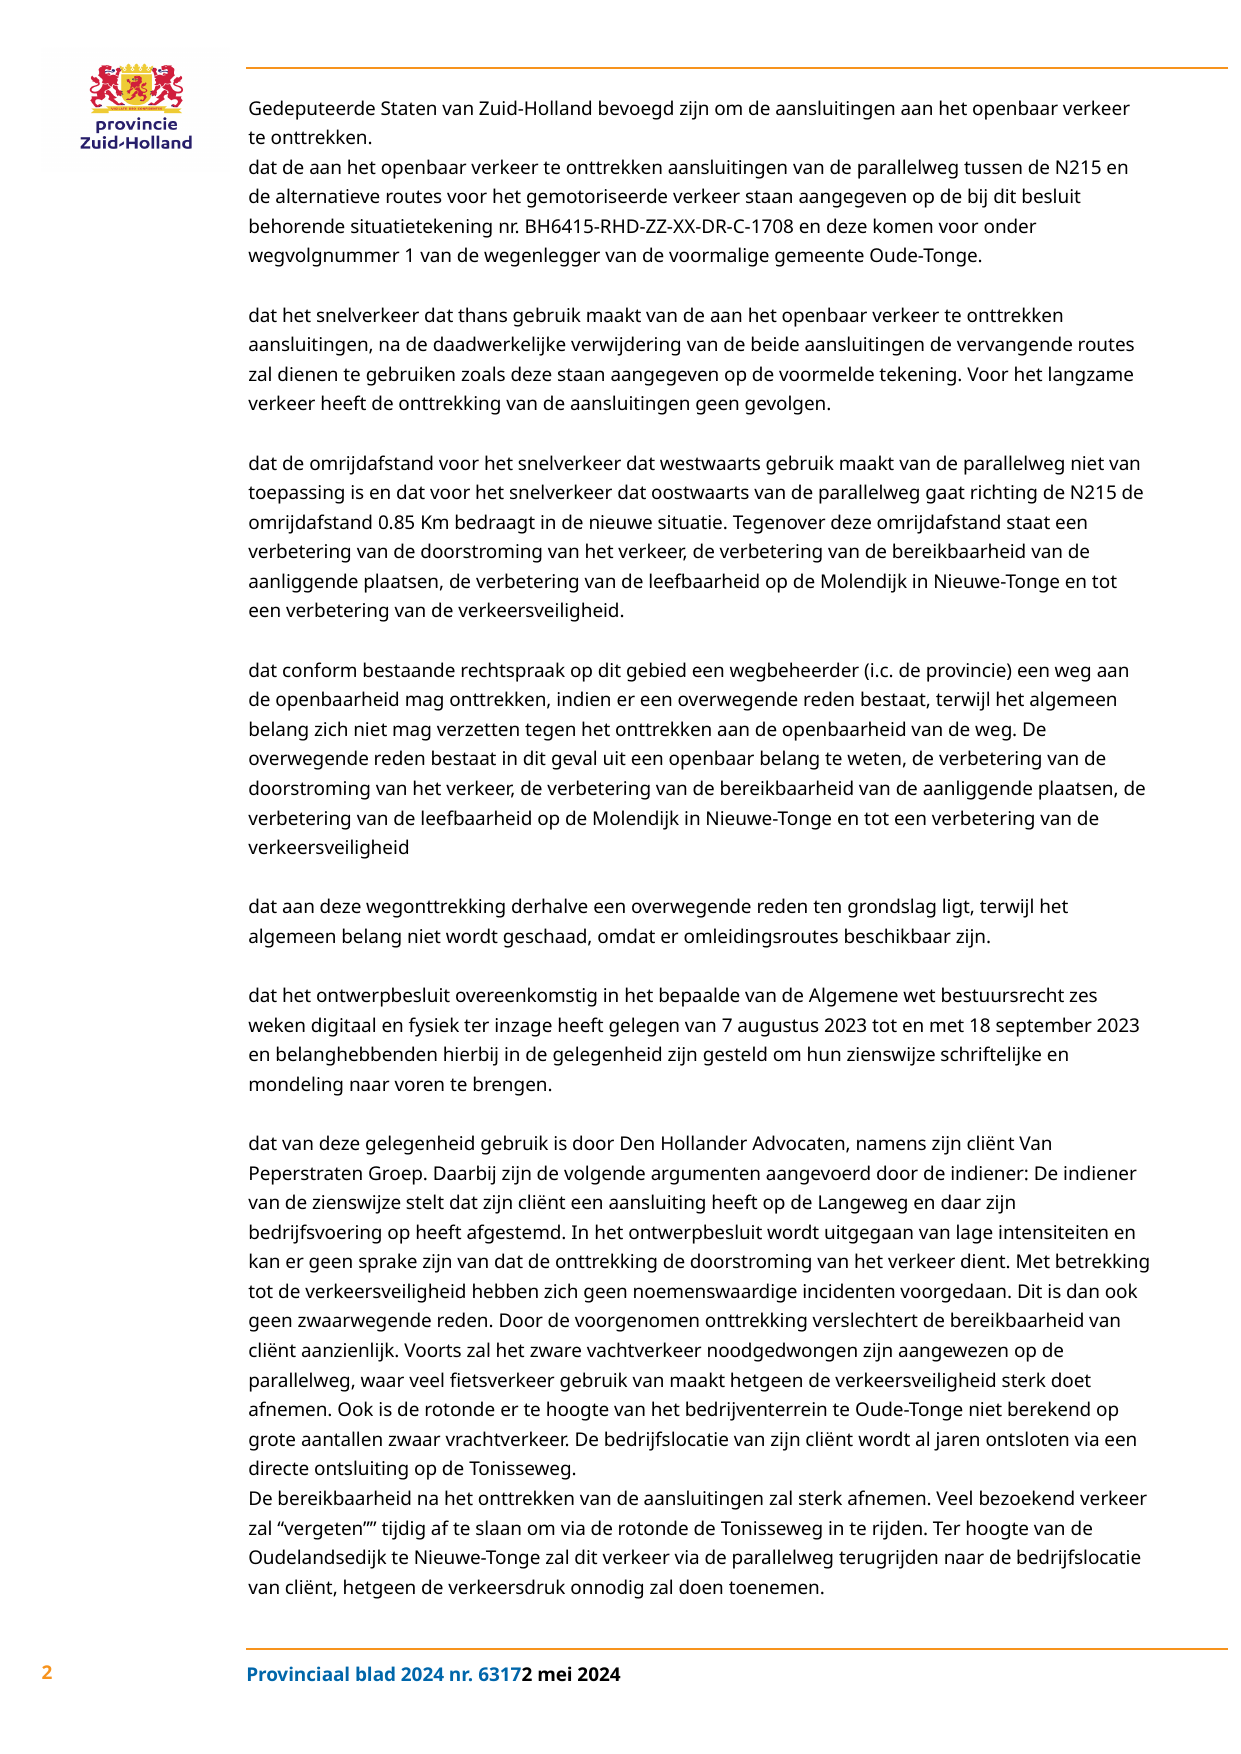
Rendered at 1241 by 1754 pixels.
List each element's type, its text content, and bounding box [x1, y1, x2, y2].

text dat de omrijdafstand voor het snelverkeer dat westwaarts gebruik maakt van de parallelweg niet van toepassing is en dat voor het snelverkeer dat oostwaarts van de parallelweg gaat richting de N215 de omrijdafstand 0.85 Km bedraagt in de nieuwe situatie. Tegenover deze omrijdafstand staat een verbetering van de doorstroming van het verkeer, de verbetering van de bereikbaarheid van de aanliggende plaatsen, de verbetering van de leefbaarheid op de Molendijk in Nieuwe-Tonge en tot een verbetering van de verkeersveiligheid. [248, 450, 1152, 623]
picture [41, 47, 231, 172]
text dat conform bestaande rechtspraak op dit gebied een wegbeheerder (i.c. de provincie) een weg aan de openbaarheid mag onttrekken, indien er een overwegende reden bestaat, terwijl het algemeen belang zich niet mag verzetten tegen het onttrekken aan de openbaarheid van de weg. De overwegende reden bestaat in dit geval uit een openbaar belang te weten, de verbetering van de doorstroming van het verkeer, de verbetering van de bereikbaarheid van de aanliggende plaatsen, de verbetering van de leefbaarheid op de Molendijk in Nieuwe-Tonge en tot een verbetering van de verkeersveiligheid [248, 657, 1152, 860]
text dat het ontwerpbesluit overeenkomstig in het bepaalde van de Algemene wet bestuursrecht zes weken digitaal en fysiek ter inzage heeft gelegen van 7 augustus 2023 tot en met 18 september 2023 en belanghebbenden hierbij in de gelegenheid zijn gesteld om hun zienswijze schriftelijke en mondeling naar voren te brengen. [248, 982, 1152, 1097]
text Gedeputeerde Staten van Zuid-Holland bevoegd zijn om de aansluitingen aan het openbaar verkeer te onttrekken. [248, 95, 1152, 150]
text dat aan deze wegonttrekking derhalve een overwegende reden ten grondslag ligt, terwijl het algemeen belang niet wordt geschaad, omdat er omleidingsroutes beschikbaar zijn. [248, 893, 1152, 949]
text dat van deze gelegenheid gebruik is door Den Hollander Advocaten, namens zijn cliënt Van Peperstraten Groep. Daarbij zijn de volgende argumenten aangevoerd door de indiener: De indiener van de zienswijze stelt dat zijn cliënt een aansluiting heeft op de Langeweg en daar zijn bedrijfsvoering op heeft afgestemd. In het ontwerpbesluit wordt uitgegaan van lage intensiteiten en kan er geen sprake zijn van dat de onttrekking de doorstroming van het verkeer dient. Met betrekking tot de verkeersveiligheid hebben zich geen noemenswaardige incidenten voorgedaan. Dit is dan ook geen zwaarwegende reden. Door de voorgenomen onttrekking verslechtert de bereikbaarheid van cliënt aanzienlijk. Voorts zal het zware vachtverkeer noodgedwongen zijn aangewezen op de parallelweg, waar veel fietsverkeer gebruik van maakt hetgeen de verkeersveiligheid sterk doet afnemen. Ook is de rotonde er te hoogte van het bedrijventerrein te Oude-Tonge niet berekend op grote aantallen zwaar vrachtverkeer. De bedrijfslocatie van zijn cliënt wordt al jaren ontsloten via een directe ontsluiting op de Tonisseweg. [248, 1130, 1152, 1481]
text dat de aan het openbaar verkeer te onttrekken aansluitingen van de parallelweg tussen de N215 en de alternatieve routes voor het gemotoriseerde verkeer staan aangegeven op de bij dit besluit behorende situatietekening nr. BH6415-RHD-ZZ-XX-DR-C-1708 en deze komen voor onder wegvolgnummer 1 van de wegenlegger van de voormalige gemeente Oude-Tonge. [248, 154, 1152, 268]
text De bereikbaarheid na het onttrekken van de aansluitingen zal sterk afnemen. Veel bezoekend verkeer zal “vergeten”” tijdig af te slaan om via de rotonde de Tonisseweg in te rijden. Ter hoogte van de Oudelandsedijk te Nieuwe-Tonge zal dit verkeer via de parallelweg terugrijden naar de bedrijfslocatie van cliënt, hetgeen de verkeersdruk onnodig zal doen toenemen. [248, 1485, 1152, 1600]
text dat het snelverkeer dat thans gebruik maakt van de aan het openbaar verkeer te onttrekken aansluitingen, na de daadwerkelijke verwijdering van de beide aansluitingen de vervangende routes zal dienen te gebruiken zoals deze staan aangegeven op de voormelde tekening. Voor het langzame verkeer heeft de onttrekking van de aansluitingen geen gevolgen. [248, 302, 1152, 416]
